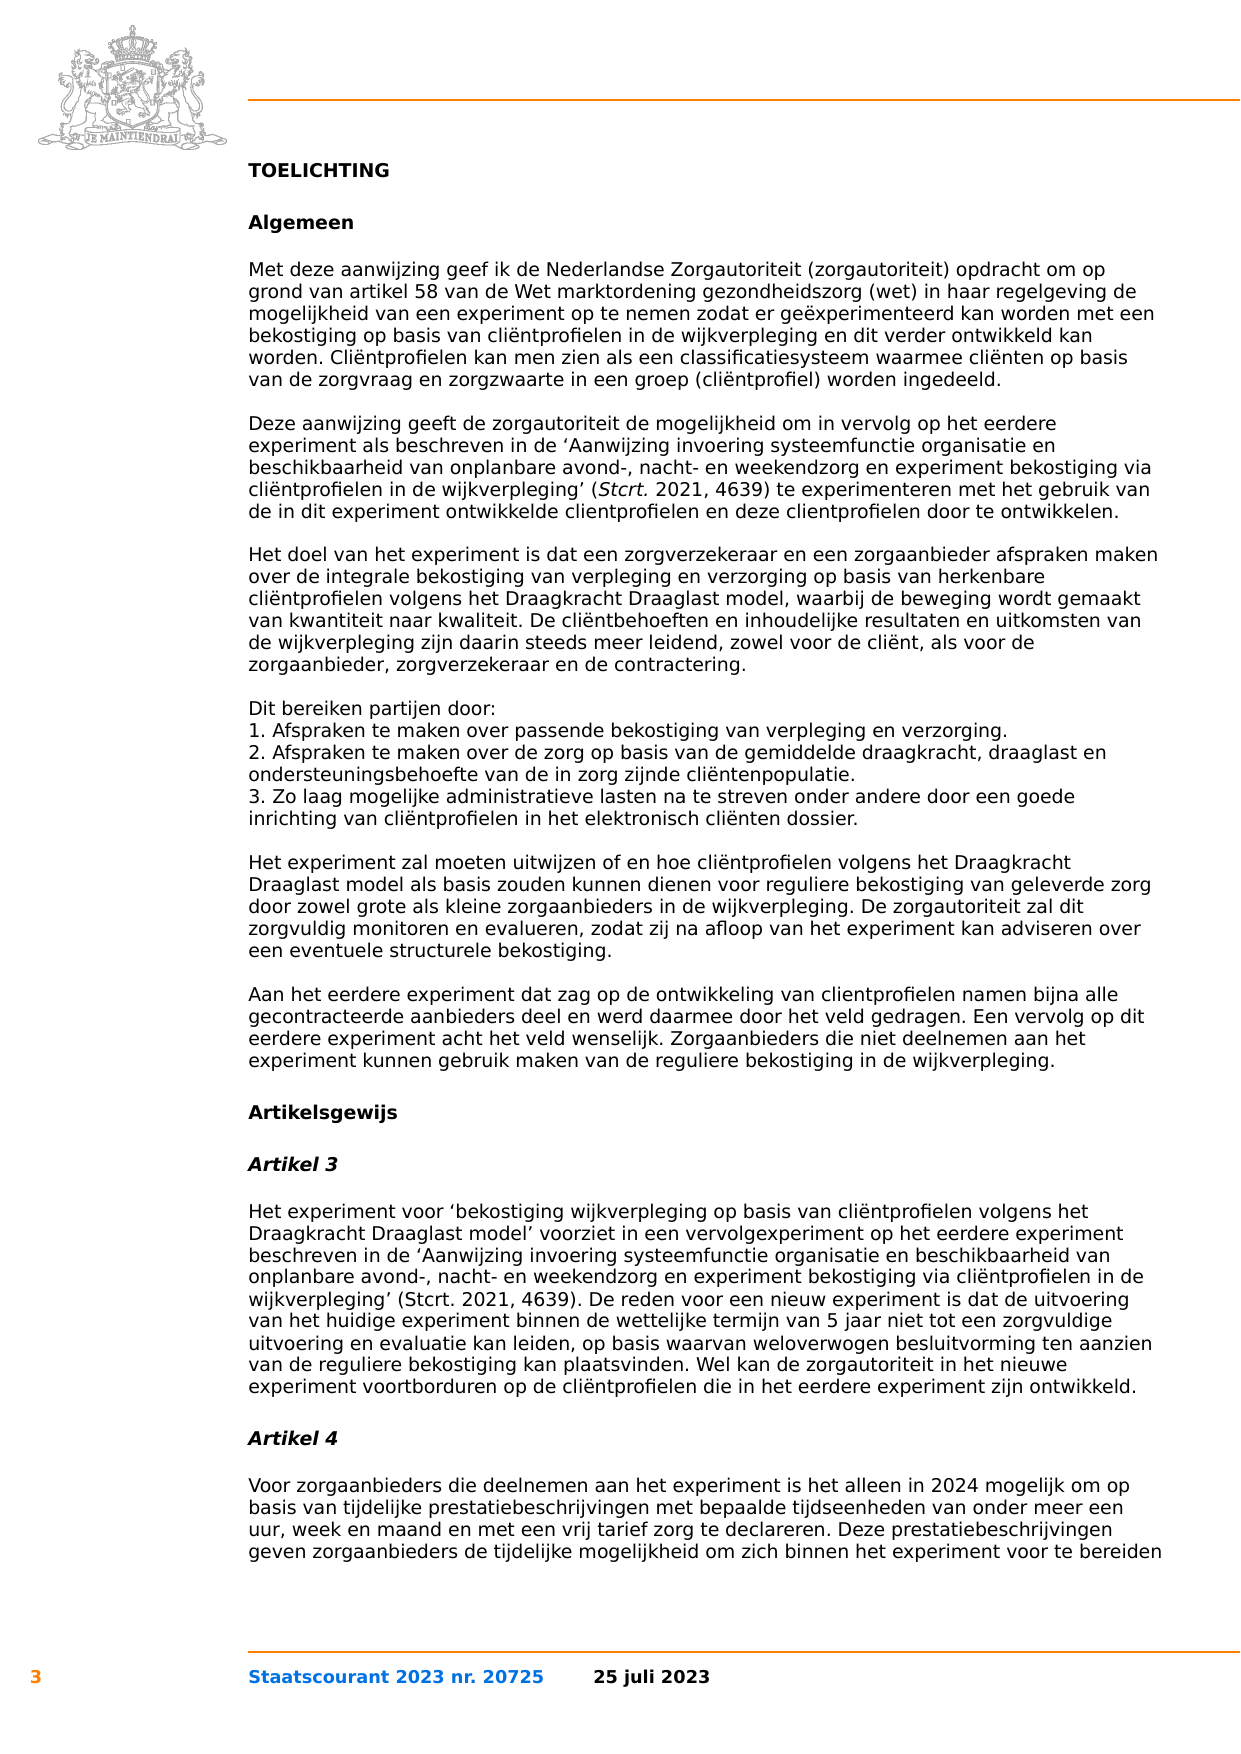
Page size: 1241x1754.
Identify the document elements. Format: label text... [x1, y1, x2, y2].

text 1. Afspraken te maken over passende bekostiging van verpleging en verzorging. [248, 720, 1163, 742]
text Het doel van het experiment is dat een zorgverzekeraar en een zorgaanbieder afspraken maken over de integrale bekostiging van verpleging en verzorging op basis van herkenbare cliëntprofielen volgens het Draagkracht Draaglast model, waarbij de beweging wordt gemaakt van kwantiteit naar kwaliteit. De cliëntbehoeften en inhoudelijke resultaten en uitkomsten van de wijkverpleging zijn daarin steeds meer leidend, zowel voor de cliënt, als voor de zorgaanbieder, zorgverzekeraar en de contractering. [248, 544, 1163, 676]
text Aan het eerdere experiment dat zag op de ontwikkeling van clientprofielen namen bijna alle gecontracteerde aanbieders deel en werd daarmee door het veld gedragen. Een vervolg op dit eerdere experiment acht het veld wenselijk. Zorgaanbieders die niet deelnemen aan het experiment kunnen gebruik maken van de reguliere bekostiging in de wijkverpleging. [248, 984, 1163, 1072]
text Het experiment voor ‘bekostiging wijkverpleging op basis van cliëntprofielen volgens het Draagkracht Draaglast model’ voorziet in een vervolgexperiment op het eerdere experiment beschreven in de ‘Aanwijzing invoering systeemfunctie organisatie en beschikbaarheid van onplanbare avond-, nacht- en weekendzorg en experiment bekostiging via cliëntprofielen in de wijkverpleging’ (Stcrt. 2021, 4639). De reden voor een nieuw experiment is dat de uitvoering van het huidige experiment binnen de wettelijke termijn van 5 jaar niet tot een zorgvuldige uitvoering en evaluatie kan leiden, op basis waarvan weloverwogen besluitvorming ten aanzien van de reguliere bekostiging kan plaatsvinden. Wel kan de zorgautoriteit in het nieuwe experiment voortborduren op de cliëntprofielen die in het eerdere experiment zijn ontwikkeld. [248, 1201, 1163, 1398]
text 2. Afspraken te maken over de zorg op basis van de gemiddelde draagkracht, draaglast en ondersteuningsbehoefte van de in zorg zijnde cliëntenpopulatie. [248, 742, 1163, 786]
text 3. Zo laag mogelijke administratieve lasten na te streven onder andere door een goede inrichting van cliëntprofielen in het elektronisch cliënten dossier. [248, 786, 1163, 830]
picture [38, 25, 227, 150]
text Het experiment zal moeten uitwijzen of en hoe cliëntprofielen volgens het Draagkracht Draaglast model als basis zouden kunnen dienen voor reguliere bekostiging van geleverde zorg door zowel grote als kleine zorgaanbieders in de wijkverpleging. De zorgautoriteit zal dit zorgvuldig monitoren en evalueren, zodat zij na afloop van het experiment kan adviseren over een eventuele structurele bekostiging. [248, 852, 1163, 962]
text Dit bereiken partijen door: [248, 698, 1163, 720]
text Met deze aanwijzing geef ik de Nederlandse Zorgautoriteit (zorgautoriteit) opdracht om op grond van artikel 58 van de Wet marktordening gezondheidszorg (wet) in haar regelgeving de mogelijkheid van een experiment op te nemen zodat er geëxperimenteerd kan worden met een bekostiging op basis van cliëntprofielen in de wijkverpleging en dit verder ontwikkeld kan worden. Cliëntprofielen kan men zien als een classificatiesysteem waarmee cliënten op basis van de zorgvraag en zorgzwaarte in een groep (cliëntprofiel) worden ingedeeld. [248, 259, 1163, 391]
subtitle Artikelsgewijs [248, 1102, 1163, 1123]
text Deze aanwijzing geeft de zorgautoriteit de mogelijkheid om in vervolg op het eerdere experiment als beschreven in de ‘Aanwijzing invoering systeemfunctie organisatie en beschikbaarheid van onplanbare avond-, nacht- en weekendzorg en experiment bekostiging via cliëntprofielen in de wijkverpleging’ (Stcrt. 2021, 4639) te experimenteren met het gebruik van de in dit experiment ontwikkelde clientprofielen en deze clientprofielen door te ontwikkelen. [248, 413, 1163, 522]
subtitle Artikel 4 [248, 1428, 1163, 1450]
subtitle TOELICHTING [248, 160, 1163, 182]
subtitle Algemeen [248, 212, 1163, 234]
text Voor zorgaanbieders die deelnemen aan het experiment is het alleen in 2024 mogelijk om op basis van tijdelijke prestatiebeschrijvingen met bepaalde tijdseenheden van onder meer een uur, week en maand en met een vrij tarief zorg te declareren. Deze prestatiebeschrijvingen geven zorgaanbieders de tijdelijke mogelijkheid om zich binnen het experiment voor te bereiden [248, 1475, 1163, 1563]
subtitle Artikel 3 [248, 1153, 1163, 1176]
